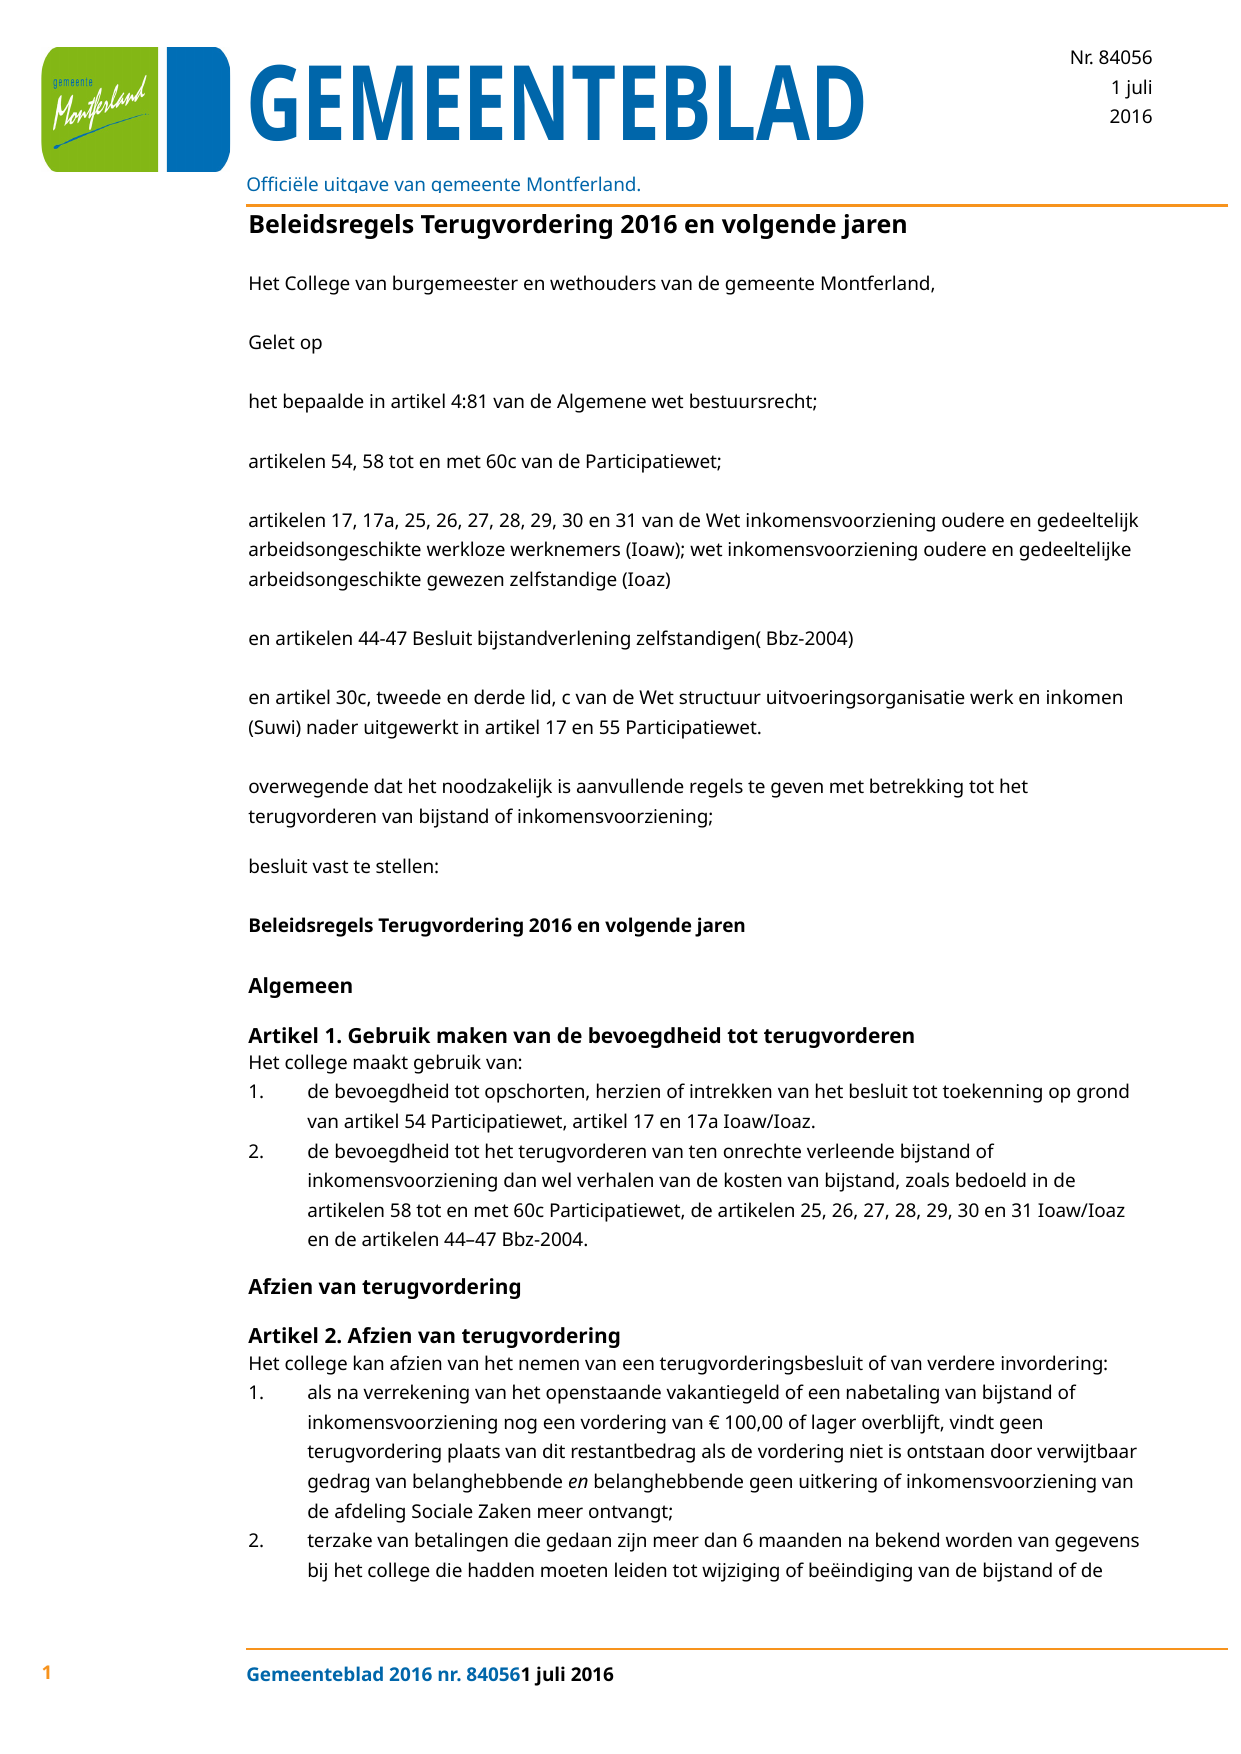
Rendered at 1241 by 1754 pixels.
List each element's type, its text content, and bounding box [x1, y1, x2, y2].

text besluit vast te stellen: [248, 853, 1152, 879]
text Algemeen [248, 971, 1152, 1000]
text het bepaalde in artikel 4:81 van de Algemene wet bestuursrecht; [248, 389, 1152, 414]
text en artikelen 44-47 Besluit bijstandverlening zelfstandigen( Bbz-2004) [248, 625, 1152, 651]
text en artikel 30c, tweede en derde lid, c van de Wet structuur uitvoeringsorganisatie werk en inkomen (Suwi) nader uitgewerkt in artikel 17 en 55 Participatiewet. [248, 684, 1152, 740]
text overwegende dat het noodzakelijk is aanvullende regels te geven met betrekking tot het terugvorderen van bijstand of inkomensvoorziening; [248, 773, 1152, 828]
list terzake van betalingen die gedaan zijn meer dan 6 maanden na bekend worden van gegevens bij het college die hadden moeten leiden tot wijziging of beëindiging van de bijstand of de [248, 1527, 1152, 1583]
text Artikel 1. Gebruik maken van de bevoegdheid tot terugvorderen [248, 1021, 1152, 1049]
text Het college kan afzien van het nemen van een terugvorderingsbesluit of van verdere invordering: [248, 1350, 1152, 1376]
list de bevoegdheid tot opschorten, herzien of intrekken van het besluit tot toekenning op grond van artikel 54 Participatiewet, artikel 17 en 17a Ioaw/Ioaz. [248, 1079, 1152, 1134]
text Afzien van terugvordering [248, 1272, 1152, 1301]
text Artikel 2. Afzien van terugvordering [248, 1322, 1152, 1350]
text Beleidsregels Terugvordering 2016 en volgende jaren [248, 207, 1152, 241]
picture [41, 47, 231, 172]
text Beleidsregels Terugvordering 2016 en volgende jaren [248, 912, 1152, 938]
list de bevoegdheid tot het terugvorderen van ten onrechte verleende bijstand of inkomensvoorziening dan wel verhalen van de kosten van bijstand, zoals bedoeld in de artikelen 58 tot en met 60c Participatiewet, de artikelen 25, 26, 27, 28, 29, 30 en 31 Ioaw/Ioaz en de artikelen 44–47 Bbz-2004. [248, 1138, 1152, 1252]
text Het College van burgemeester en wethouders van de gemeente Montferland, [248, 270, 1152, 296]
list als na verrekening van het openstaande vakantiegeld of een nabetaling van bijstand of inkomensvoorziening nog een vordering van € 100,00 of lager overblijft, vindt geen terugvordering plaats van dit restantbedrag als de vordering niet is ontstaan door verwijtbaar gedrag van belanghebbende en belanghebbende geen uitkering of inkomensvoorziening van de afdeling Sociale Zaken meer ontvangt; [248, 1379, 1152, 1524]
text artikelen 54, 58 tot en met 60c van de Participatiewet; [248, 448, 1152, 473]
text Gelet op [248, 329, 1152, 355]
text Het college maakt gebruik van: [248, 1049, 1152, 1075]
text artikelen 17, 17a, 25, 26, 27, 28, 29, 30 en 31 van de Wet inkomensvoorziening oudere en gedeeltelijk arbeidsongeschikte werkloze werknemers (Ioaw); wet inkomensvoorziening oudere en gedeeltelijke arbeidsongeschikte gewezen zelfstandige (Ioaz) [248, 507, 1152, 592]
